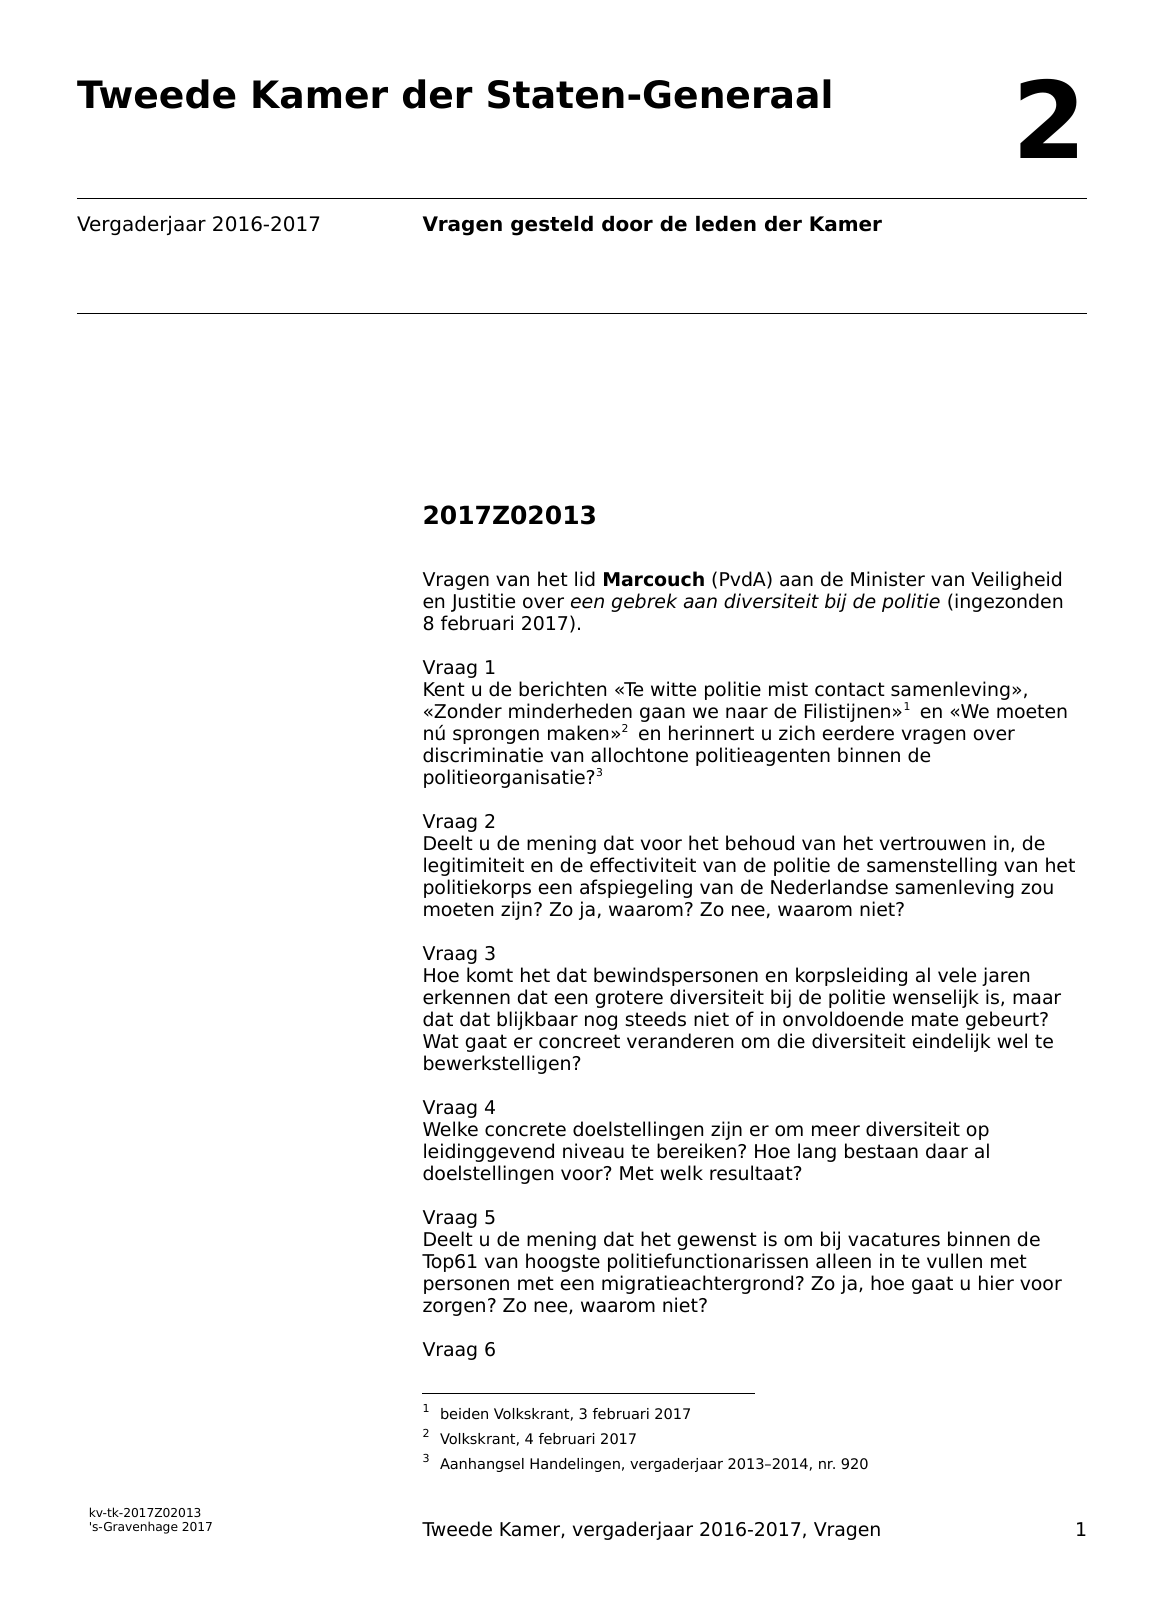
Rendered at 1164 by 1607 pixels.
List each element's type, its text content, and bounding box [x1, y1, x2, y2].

text Deelt u de mening dat het gewenst is om bij vacatures binnen de Top61 van hoogste politiefunctionarissen alleen in te vullen met personen met een migratieachtergrond? Zo ja, hoe gaat u hier voor zorgen? Zo nee, waarom niet? [422, 1229, 1087, 1317]
text Vraag 5 [422, 1207, 1087, 1229]
text Aanhangsel Handelingen, vergaderjaar 2013–2014, nr. 920 [422, 1452, 1087, 1474]
text Hoe komt het dat bewindspersonen en korpsleiding al vele jaren erkennen dat een grotere diversiteit bij de politie wenselijk is, maar dat dat blijkbaar nog steeds niet of in onvoldoende mate gebeurt? Wat gaat er concreet veranderen om die diversiteit eindelijk wel te bewerkstelligen? [422, 965, 1087, 1075]
table_header 2 [886, 59, 1087, 198]
text Vraag 4 [422, 1097, 1087, 1119]
text 's-Gravenhage 2017 [88, 1520, 323, 1534]
table_cell Vergaderjaar 2016-2017 [77, 199, 422, 313]
text Vraag 6 [422, 1339, 1087, 1361]
text kv-tk-2017Z02013 [88, 1506, 323, 1520]
text Deelt u de mening dat voor het behoud van het vertrouwen in, de legitimiteit en de effectiviteit van de politie de samenstelling van het politiekorps een afspiegeling van de Nederlandse samenleving zou moeten zijn? Zo ja, waarom? Zo nee, waarom niet? [422, 833, 1087, 921]
text Welke concrete doelstellingen zijn er om meer diversiteit op leidinggevend niveau te bereiken? Hoe lang bestaan daar al doelstellingen voor? Met welk resultaat? [422, 1119, 1087, 1185]
text Vraag 3 [422, 943, 1087, 965]
text Kent u de berichten «Te witte politie mist contact samenleving», «Zonder minderheden gaan we naar de Filistijnen» en «We moeten nú sprongen maken» en herinnert u zich eerdere vragen over discriminatie van allochtone politieagenten binnen de politieorganisatie? [422, 679, 1087, 789]
text Vragen van het lid Marcouch (PvdA) aan de Minister van Veiligheid en Justitie over een gebrek aan diversiteit bij de politie (ingezonden 8 februari 2017). [422, 569, 1087, 635]
text Vraag 2 [422, 811, 1087, 833]
table_cell Vragen gesteld door de leden der Kamer [422, 199, 1087, 313]
text Vraag 1 [422, 657, 1087, 679]
text 2017Z02013 [422, 501, 1087, 531]
table_header Tweede Kamer der Staten-Generaal [77, 59, 886, 198]
text Volkskrant, 4 februari 2017 [422, 1427, 1087, 1449]
text beiden Volkskrant, 3 februari 2017 [422, 1402, 1087, 1424]
